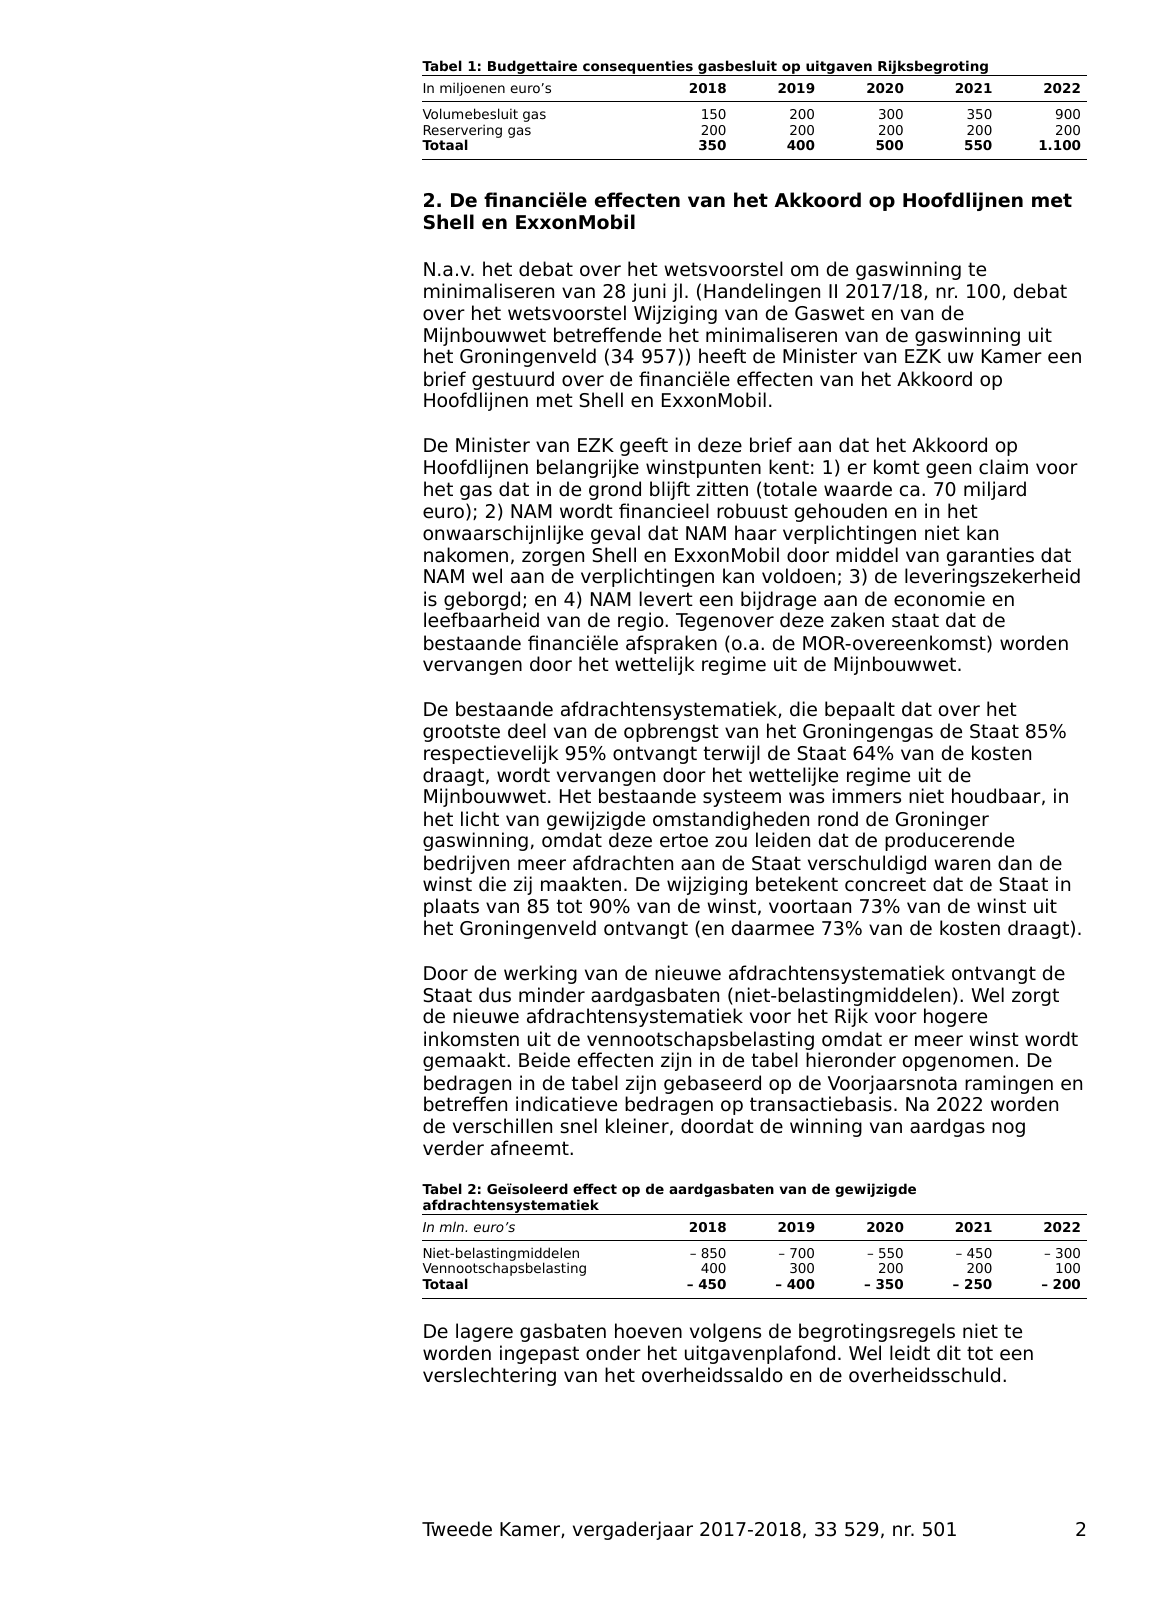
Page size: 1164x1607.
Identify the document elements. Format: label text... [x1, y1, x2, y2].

table_cell 2018 [644, 1215, 732, 1240]
text Door de werking van de nieuwe afdrachtensystematiek ontvangt de Staat dus minder aardgasbaten (niet-belastingmiddelen). Wel zorgt de nieuwe afdrachtensystematiek voor het Rijk voor hogere inkomsten uit de vennootschapsbelasting omdat er meer winst wordt gemaakt. Beide effecten zijn in de tabel hieronder opgenomen. De bedragen in de tabel zijn gebaseerd op de Voorjaarsnota ramingen en betreffen indicatieve bedragen op transactiebasis. Na 2022 worden de verschillen snel kleiner, doordat de winning van aardgas nog verder afneemt. [422, 962, 1087, 1160]
table_cell 200 [821, 123, 909, 138]
table_header Tabel 2: Geïsoleerd effect op de aardgasbaten van de gewijzigde afdrachtensystematiek [422, 1182, 1087, 1214]
table_cell 400 [732, 138, 821, 158]
table_cell 350 [910, 102, 998, 122]
table_cell 500 [821, 138, 909, 158]
table_cell Niet-belastingmiddelen [422, 1241, 644, 1261]
table_cell 300 [732, 1261, 821, 1277]
table_cell 2022 [998, 1215, 1087, 1240]
table_cell 100 [998, 1261, 1087, 1277]
table_cell 350 [644, 138, 732, 158]
table_cell 1.100 [998, 138, 1087, 158]
table_cell 2021 [910, 76, 998, 101]
table_cell 200 [732, 102, 821, 122]
text De Minister van EZK geeft in deze brief aan dat het Akkoord op Hoofdlijnen belangrijke winstpunten kent: 1) er komt geen claim voor het gas dat in de grond blijft zitten (totale waarde ca. 70 miljard euro); 2) NAM wordt financieel robuust gehouden en in het onwaarschijnlijke geval dat NAM haar verplichtingen niet kan nakomen, zorgen Shell en ExxonMobil door middel van garanties dat NAM wel aan de verplichtingen kan voldoen; 3) de leveringszekerheid is geborgd; en 4) NAM levert een bijdrage aan de economie en leefbaarheid van de regio. Tegenover deze zaken staat dat de bestaande financiële afspraken (o.a. de MOR-overeenkomst) worden vervangen door het wettelijk regime uit de Mijnbouwwet. [422, 434, 1087, 676]
table_cell – 850 [644, 1241, 732, 1261]
table_cell – 200 [998, 1277, 1087, 1297]
table_cell In mln. euro’s [422, 1215, 644, 1240]
table_cell – 700 [732, 1241, 821, 1261]
table_cell 200 [910, 1261, 998, 1277]
table_cell – 250 [910, 1277, 998, 1297]
text N.a.v. het debat over het wetsvoorstel om de gaswinning te minimaliseren van 28 juni jl. (Handelingen II 2017/18, nr. 100, debat over het wetsvoorstel Wijziging van de Gaswet en van de Mijnbouwwet betreffende het minimaliseren van de gaswinning uit het Groningenveld (34 957)) heeft de Minister van EZK uw Kamer een brief gestuurd over de financiële effecten van het Akkoord op Hoofdlijnen met Shell en ExxonMobil. [422, 258, 1087, 412]
table_cell 2021 [910, 1215, 998, 1240]
table_cell 2019 [732, 1215, 821, 1240]
table_cell 2020 [821, 76, 909, 101]
table_cell 200 [644, 123, 732, 138]
table_cell 200 [821, 1261, 909, 1277]
table_header Tabel 1: Budgettaire consequenties gasbesluit op uitgaven Rijksbegroting [422, 59, 1087, 75]
table_cell 200 [998, 123, 1087, 138]
table_cell – 350 [821, 1277, 909, 1297]
text De lagere gasbaten hoeven volgens de begrotingsregels niet te worden ingepast onder het uitgavenplafond. Wel leidt dit tot een verslechtering van het overheidssaldo en de overheidsschuld. [422, 1321, 1087, 1387]
table_cell – 450 [910, 1241, 998, 1261]
table_cell Totaal [422, 138, 644, 158]
table_cell – 550 [821, 1241, 909, 1261]
text De bestaande afdrachtensystematiek, die bepaalt dat over het grootste deel van de opbrengst van het Groningengas de Staat 85% respectievelijk 95% ontvangt terwijl de Staat 64% van de kosten draagt, wordt vervangen door het wettelijke regime uit de Mijnbouwwet. Het bestaande systeem was immers niet houdbaar, in het licht van gewijzigde omstandigheden rond de Groninger gaswinning, omdat deze ertoe zou leiden dat de producerende bedrijven meer afdrachten aan de Staat verschuldigd waren dan de winst die zij maakten. De wijziging betekent concreet dat de Staat in plaats van 85 tot 90% van de winst, voortaan 73% van de winst uit het Groningenveld ontvangt (en daarmee 73% van de kosten draagt). [422, 698, 1087, 940]
table_cell In miljoenen euro’s [422, 76, 644, 101]
table_cell Totaal [422, 1277, 644, 1297]
table_cell 200 [732, 123, 821, 138]
table_cell 300 [821, 102, 909, 122]
table_cell 900 [998, 102, 1087, 122]
table_cell 2018 [644, 76, 732, 101]
table_cell 2022 [998, 76, 1087, 101]
table_cell 2019 [732, 76, 821, 101]
table_cell 400 [644, 1261, 732, 1277]
table_cell 200 [910, 123, 998, 138]
subtitle 2. De financiële effecten van het Akkoord op Hoofdlijnen met Shell en ExxonMobil [422, 189, 1087, 233]
table_cell – 450 [644, 1277, 732, 1297]
table_cell Vennootschapsbelasting [422, 1261, 644, 1277]
table_cell 550 [910, 138, 998, 158]
table_cell Reservering gas [422, 123, 644, 138]
table_cell 2020 [821, 1215, 909, 1240]
table_cell 150 [644, 102, 732, 122]
table_cell – 400 [732, 1277, 821, 1297]
table_cell Volumebesluit gas [422, 102, 644, 122]
table_cell – 300 [998, 1241, 1087, 1261]
